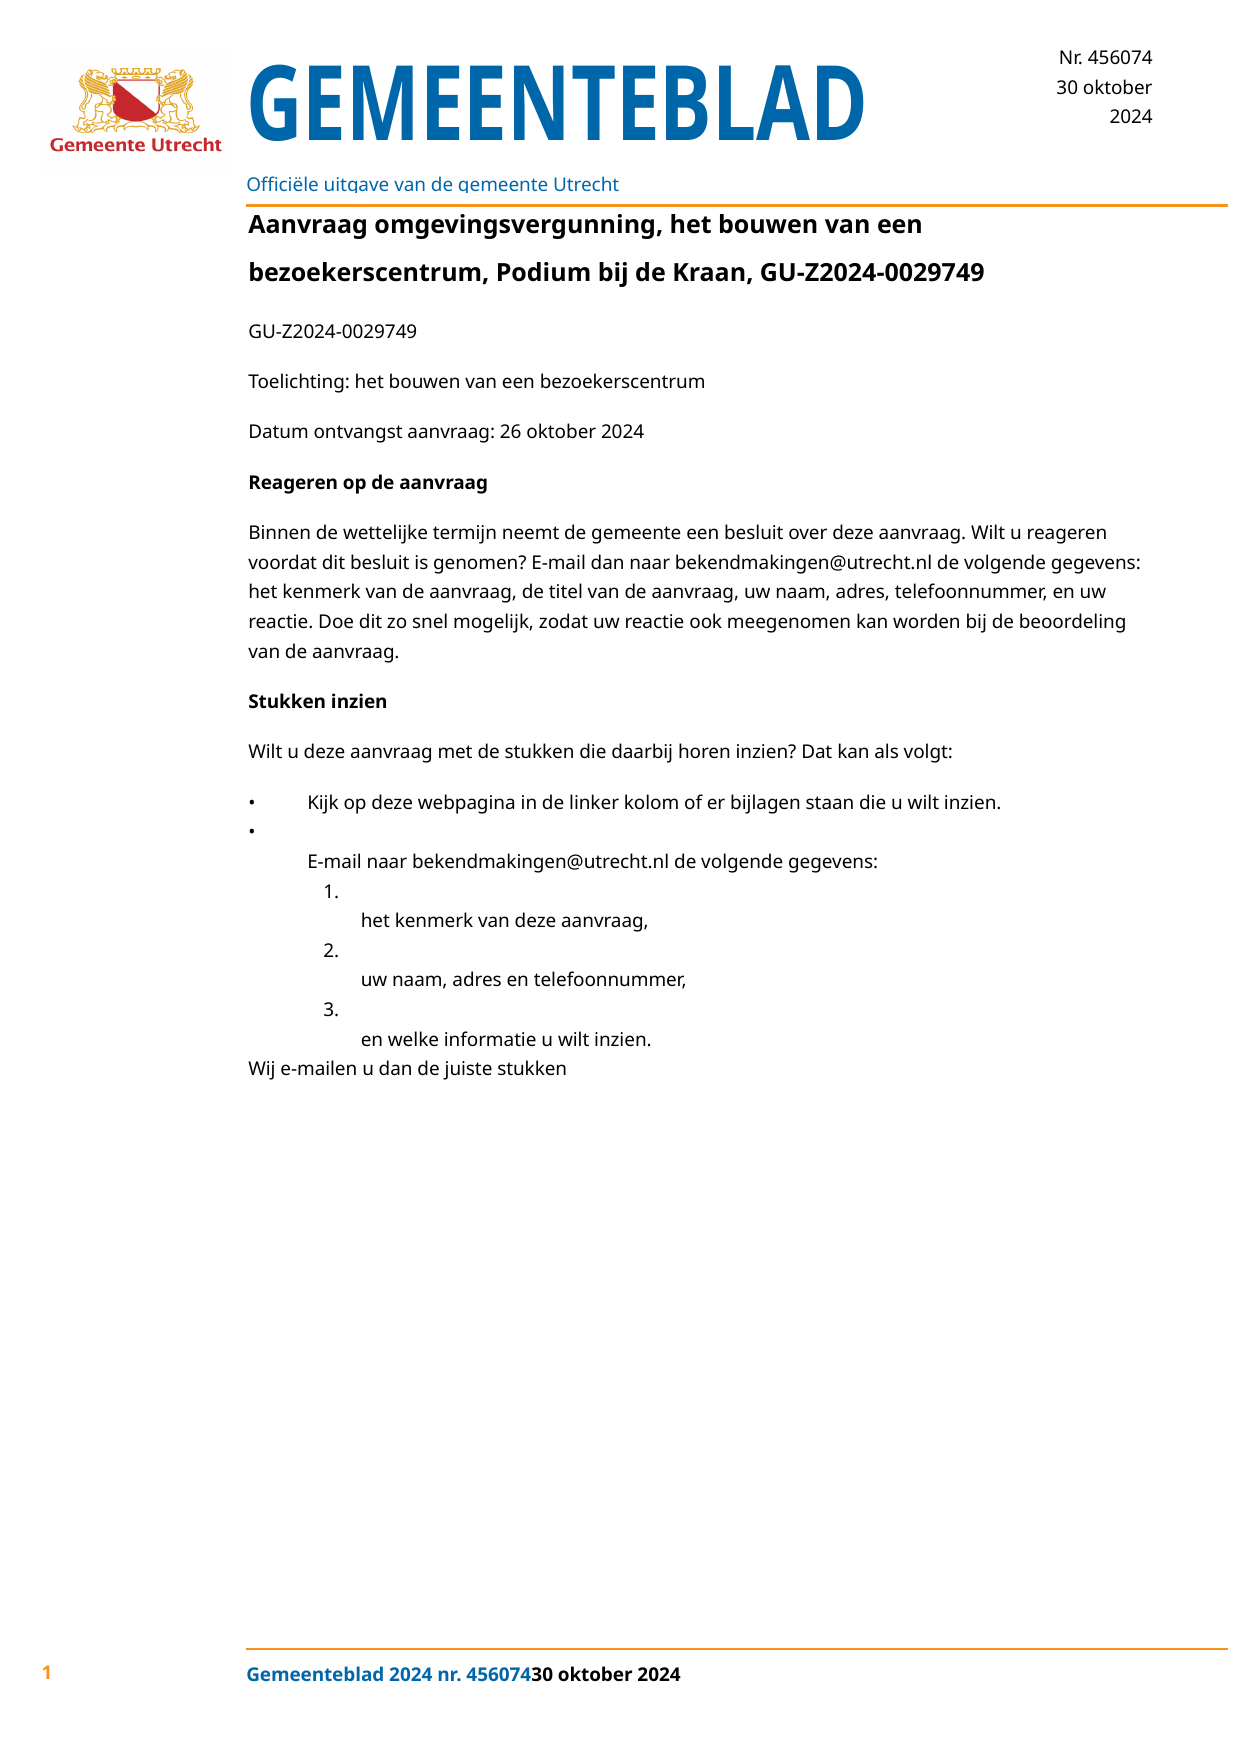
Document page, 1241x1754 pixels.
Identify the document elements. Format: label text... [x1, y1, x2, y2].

list en welke informatie u wilt inzien. [323, 1026, 1152, 1052]
text Wij e-mailen u dan de juiste stukken [248, 1055, 1152, 1081]
list E-mail naar bekendmakingen@utrecht.nl de volgende gegevens: [248, 848, 1152, 874]
picture [41, 47, 231, 172]
text Binnen de wettelijke termijn neemt de gemeente een besluit over deze aanvraag. Wilt u reageren voordat dit besluit is genomen? E-mail dan naar bekendmakingen@utrecht.nl de volgende gegevens: het kenmerk van de aanvraag, de titel van de aanvraag, uw naam, adres, telefoonnummer, en uw reactie. Doe dit zo snel mogelijk, zodat uw reactie ook meegenomen kan worden bij de beoordeling van de aanvraag. [248, 519, 1152, 664]
text Aanvraag omgevingsvergunning, het bouwen van een bezoekerscentrum, Podium bij de Kraan, GU-Z2024-0029749 [248, 207, 1152, 288]
text Wilt u deze aanvraag met de stukken die daarbij horen inzien? Dat kan als volgt: [248, 739, 1152, 764]
list Kijk op deze webpagina in de linker kolom of er bijlagen staan die u wilt inzien. [248, 789, 1152, 815]
text Toelichting: het bouwen van een bezoekerscentrum [248, 368, 1152, 394]
text GU-Z2024-0029749 [248, 318, 1152, 344]
list uw naam, adres en telefoonnummer, [323, 967, 1152, 992]
text Reageren op de aanvraag [248, 469, 1152, 495]
text Datum ontvangst aanvraag: 26 oktober 2024 [248, 419, 1152, 444]
text Stukken inzien [248, 688, 1152, 714]
list het kenmerk van deze aanvraag, [323, 907, 1152, 933]
